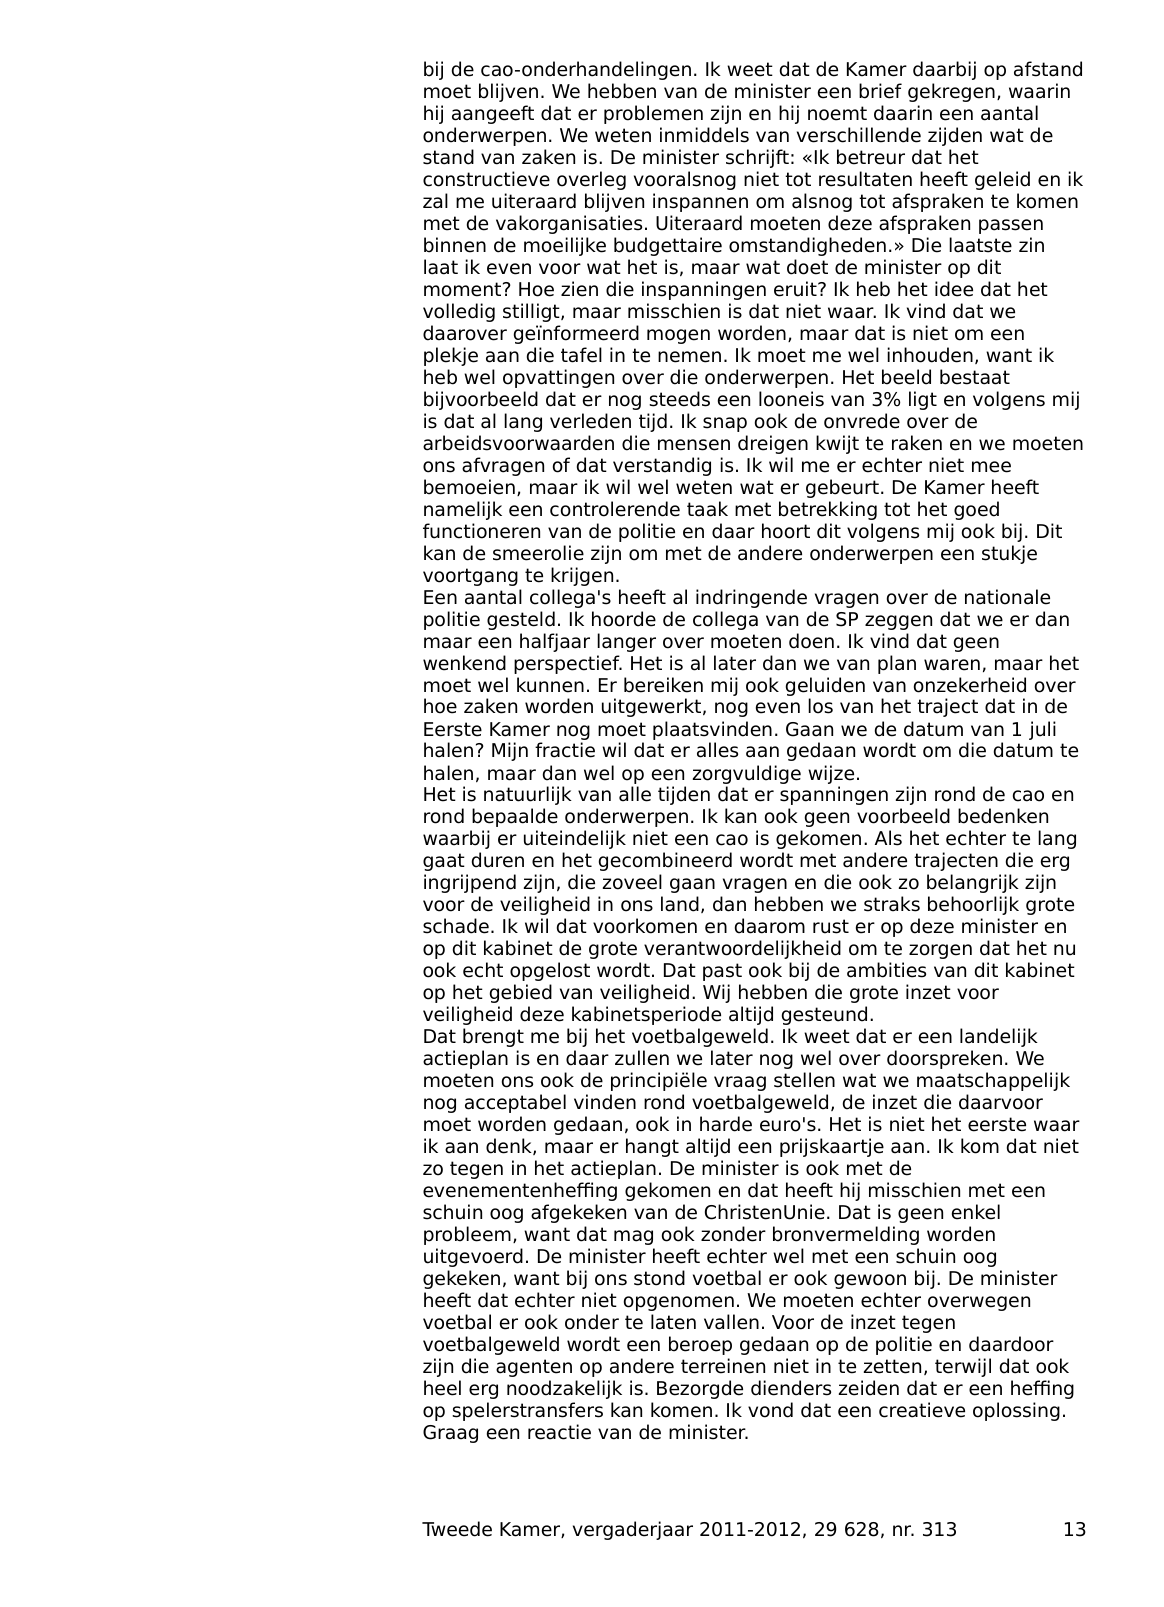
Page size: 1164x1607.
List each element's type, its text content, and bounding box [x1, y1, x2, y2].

text Dat brengt me bij het voetbalgeweld. Ik weet dat er een landelijk actieplan is en daar zullen we later nog wel over doorspreken. We moeten ons ook de principiële vraag stellen wat we maatschappelijk nog acceptabel vinden rond voetbalgeweld, de inzet die daarvoor moet worden gedaan, ook in harde euro's. Het is niet het eerste waar ik aan denk, maar er hangt altijd een prijskaartje aan. Ik kom dat niet zo tegen in het actieplan. De minister is ook met de evenementenheffing gekomen en dat heeft hij misschien met een schuin oog afgekeken van de ChristenUnie. Dat is geen enkel probleem, want dat mag ook zonder bronvermelding worden uitgevoerd. De minister heeft echter wel met een schuin oog gekeken, want bij ons stond voetbal er ook gewoon bij. De minister heeft dat echter niet opgenomen. We moeten echter overwegen voetbal er ook onder te laten vallen. Voor de inzet tegen voetbalgeweld wordt een beroep gedaan op de politie en daardoor zijn die agenten op andere terreinen niet in te zetten, terwijl dat ook heel erg noodzakelijk is. Bezorgde dienders zeiden dat er een heffing op spelerstransfers kan komen. Ik vond dat een creatieve oplossing. Graag een reactie van de minister. [422, 1026, 1087, 1444]
text Het is natuurlijk van alle tijden dat er spanningen zijn rond de cao en rond bepaalde onderwerpen. Ik kan ook geen voorbeeld bedenken waarbij er uiteindelijk niet een cao is gekomen. Als het echter te lang gaat duren en het gecombineerd wordt met andere trajecten die erg ingrijpend zijn, die zoveel gaan vragen en die ook zo belangrijk zijn voor de veiligheid in ons land, dan hebben we straks behoorlijk grote schade. Ik wil dat voorkomen en daarom rust er op deze minister en op dit kabinet de grote verantwoordelijkheid om te zorgen dat het nu ook echt opgelost wordt. Dat past ook bij de ambities van dit kabinet op het gebied van veiligheid. Wij hebben die grote inzet voor veiligheid deze kabinetsperiode altijd gesteund. [422, 784, 1087, 1026]
text Een aantal collega's heeft al indringende vragen over de nationale politie gesteld. Ik hoorde de collega van de SP zeggen dat we er dan maar een halfjaar langer over moeten doen. Ik vind dat geen wenkend perspectief. Het is al later dan we van plan waren, maar het moet wel kunnen. Er bereiken mij ook geluiden van onzekerheid over hoe zaken worden uitgewerkt, nog even los van het traject dat in de Eerste Kamer nog moet plaatsvinden. Gaan we de datum van 1 juli halen? Mijn fractie wil dat er alles aan gedaan wordt om die datum te halen, maar dan wel op een zorgvuldige wijze. [422, 587, 1087, 784]
text bij de cao-onderhandelingen. Ik weet dat de Kamer daarbij op afstand moet blijven. We hebben van de minister een brief gekregen, waarin hij aangeeft dat er problemen zijn en hij noemt daarin een aantal onderwerpen. We weten inmiddels van verschillende zijden wat de stand van zaken is. De minister schrijft: «Ik betreur dat het constructieve overleg vooralsnog niet tot resultaten heeft geleid en ik zal me uiteraard blijven inspannen om alsnog tot afspraken te komen met de vakorganisaties. Uiteraard moeten deze afspraken passen binnen de moeilijke budgettaire omstandigheden.» Die laatste zin laat ik even voor wat het is, maar wat doet de minister op dit moment? Hoe zien die inspanningen eruit? Ik heb het idee dat het volledig stilligt, maar misschien is dat niet waar. Ik vind dat we daarover geïnformeerd mogen worden, maar dat is niet om een plekje aan die tafel in te nemen. Ik moet me wel inhouden, want ik heb wel opvattingen over die onderwerpen. Het beeld bestaat bijvoorbeeld dat er nog steeds een looneis van 3% ligt en volgens mij is dat al lang verleden tijd. Ik snap ook de onvrede over de arbeidsvoorwaarden die mensen dreigen kwijt te raken en we moeten ons afvragen of dat verstandig is. Ik wil me er echter niet mee bemoeien, maar ik wil wel weten wat er gebeurt. De Kamer heeft namelijk een controlerende taak met betrekking tot het goed functioneren van de politie en daar hoort dit volgens mij ook bij. Dit kan de smeerolie zijn om met de andere onderwerpen een stukje voortgang te krijgen. [422, 59, 1087, 587]
